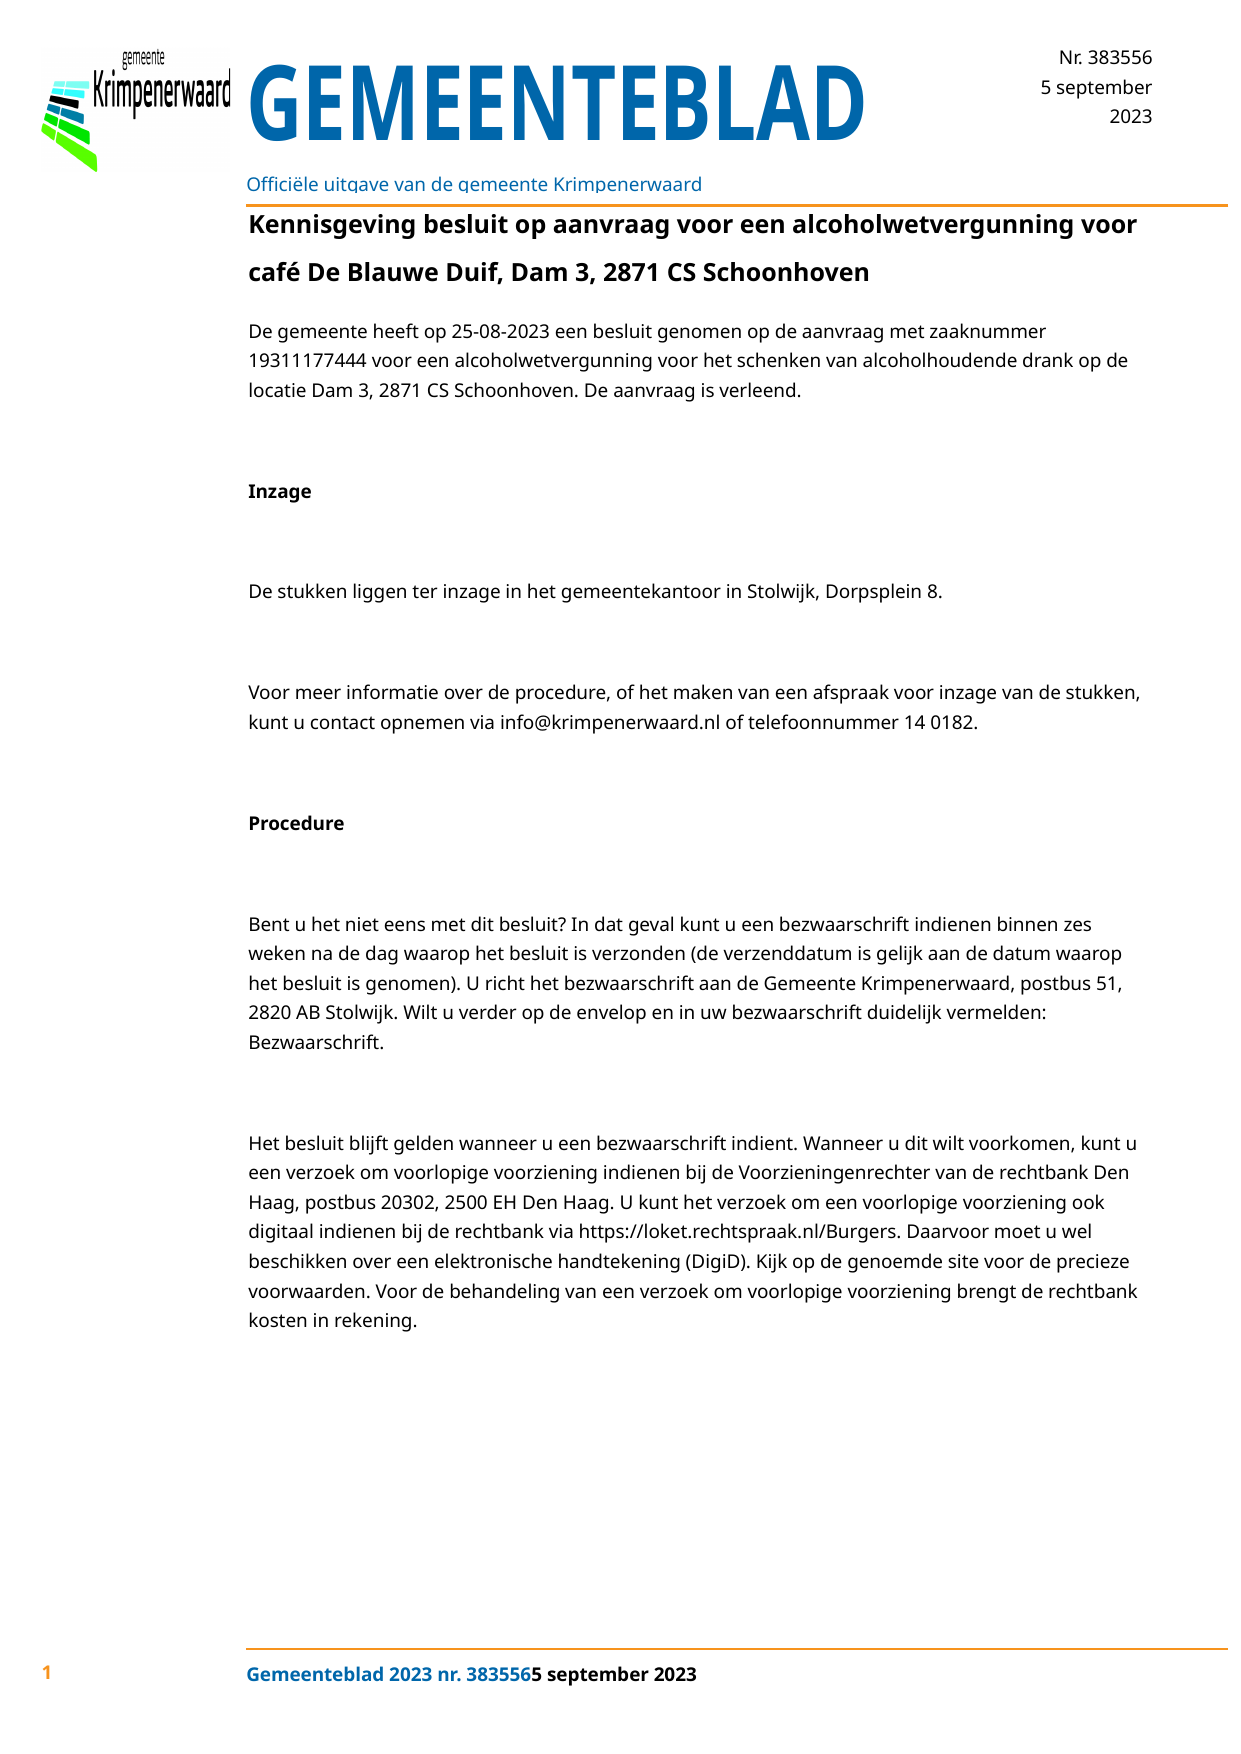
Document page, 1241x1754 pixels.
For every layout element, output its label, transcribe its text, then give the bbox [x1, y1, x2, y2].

text De gemeente heeft op 25-08-2023 een besluit genomen op de aanvraag met zaaknummer 19311177444 voor een alcoholwetvergunning voor het schenken van alcoholhoudende drank op de locatie Dam 3, 2871 CS Schoonhoven. De aanvraag is verleend. [248, 318, 1152, 403]
text De stukken liggen ter inzage in het gemeentekantoor in Stolwijk, Dorpsplein 8. [248, 579, 1152, 604]
text Het besluit blijft gelden wanneer u een bezwaarschrift indient. Wanneer u dit wilt voorkomen, kunt u een verzoek om voorlopige voorziening indienen bij de Voorzieningenrechter van de rechtbank Den Haag, postbus 20302, 2500 EH Den Haag. U kunt het verzoek om een voorlopige voorziening ook digitaal indienen bij de rechtbank via https://loket.rechtspraak.nl/Burgers. Daarvoor moet u wel beschikken over een elektronische handtekening (DigiD). Kijk op de genoemde site voor de precieze voorwaarden. Voor de behandeling van een verzoek om voorlopige voorziening brengt de rechtbank kosten in rekening. [248, 1130, 1152, 1333]
text Procedure [248, 810, 1152, 836]
text Voor meer informatie over de procedure, of het maken van een afspraak voor inzage van de stukken, kunt u contact opnemen via info@krimpenerwaard.nl of telefoonnummer 14 0182. [248, 679, 1152, 735]
picture [41, 47, 231, 172]
text Inzage [248, 478, 1152, 504]
text Bent u het niet eens met dit besluit? In dat geval kunt u een bezwaarschrift indienen binnen zes weken na de dag waarop het besluit is verzonden (de verzenddatum is gelijk aan de datum waarop het besluit is genomen). U richt het bezwaarschrift aan de Gemeente Krimpenerwaard, postbus 51, 2820 AB Stolwijk. Wilt u verder op de envelop en in uw bezwaarschrift duidelijk vermelden: Bezwaarschrift. [248, 911, 1152, 1055]
text Kennisgeving besluit op aanvraag voor een alcoholwetvergunning voor café De Blauwe Duif, Dam 3, 2871 CS Schoonhoven [248, 207, 1152, 288]
